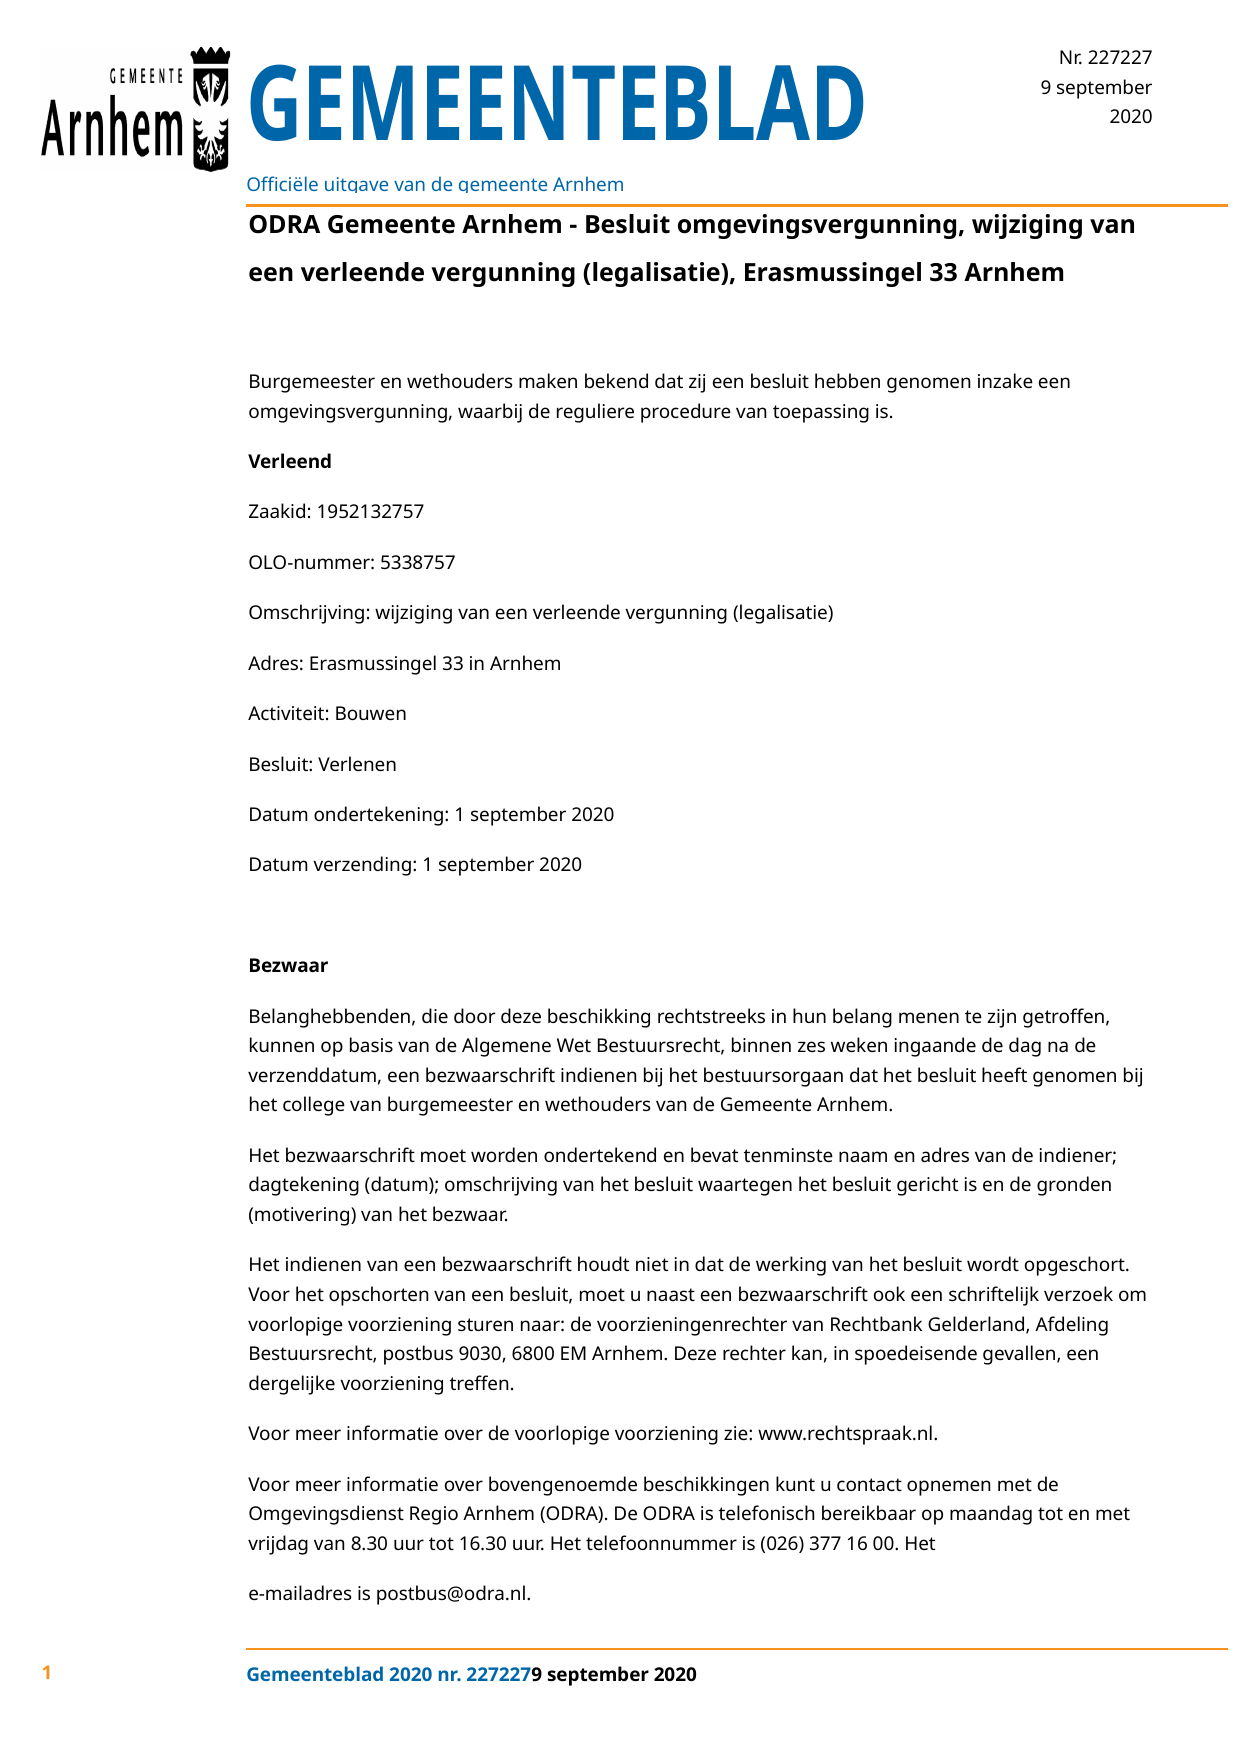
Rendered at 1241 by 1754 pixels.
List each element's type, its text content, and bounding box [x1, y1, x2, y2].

text Bezwaar [248, 952, 1152, 978]
text e-mailadres is postbus@odra.nl. [248, 1580, 1152, 1606]
text Belanghebbenden, die door deze beschikking rechtstreeks in hun belang menen te zijn getroffen, kunnen op basis van de Algemene Wet Bestuursrecht, binnen zes weken ingaande de dag na de verzenddatum, een bezwaarschrift indienen bij het bestuursorgaan dat het besluit heeft genomen bij het college van burgemeester en wethouders van de Gemeente Arnhem. [248, 1003, 1152, 1117]
text Het bezwaarschrift moet worden ondertekend en bevat tenminste naam en adres van de indiener; dagtekening (datum); omschrijving van het besluit waartegen het besluit gericht is en de gronden (motivering) van het bezwaar. [248, 1142, 1152, 1227]
picture [41, 47, 231, 172]
text OLO-nummer: 5338757 [248, 549, 1152, 575]
text Activiteit: Bouwen [248, 700, 1152, 726]
text Besluit: Verlenen [248, 751, 1152, 777]
text Adres: Erasmussingel 33 in Arnhem [248, 650, 1152, 676]
text ODRA Gemeente Arnhem - Besluit omgevingsvergunning, wijziging van een verleende vergunning (legalisatie), Erasmussingel 33 Arnhem [248, 207, 1152, 288]
text Voor meer informatie over de voorlopige voorziening zie: www.rechtspraak.nl. [248, 1420, 1152, 1446]
text Burgemeester en wethouders maken bekend dat zij een besluit hebben genomen inzake een omgevingsvergunning, waarbij de reguliere procedure van toepassing is. [248, 368, 1152, 424]
text Het indienen van een bezwaarschrift houdt niet in dat de werking van het besluit wordt opgeschort. Voor het opschorten van een besluit, moet u naast een bezwaarschrift ook een schriftelijk verzoek om voorlopige voorziening sturen naar: de voorzieningenrechter van Rechtbank Gelderland, Afdeling Bestuursrecht, postbus 9030, 6800 EM Arnhem. Deze rechter kan, in spoedeisende gevallen, een dergelijke voorziening treffen. [248, 1252, 1152, 1396]
text Voor meer informatie over bovengenoemde beschikkingen kunt u contact opnemen met de Omgevingsdienst Regio Arnhem (ODRA). De ODRA is telefonisch bereikbaar op maandag tot en met vrijdag van 8.30 uur tot 16.30 uur. Het telefoonnummer is (026) 377 16 00. Het [248, 1471, 1152, 1556]
text Zaakid: 1952132757 [248, 499, 1152, 524]
text Omschrijving: wijziging van een verleende vergunning (legalisatie) [248, 599, 1152, 625]
text Datum ondertekening: 1 september 2020 [248, 801, 1152, 827]
text Datum verzending: 1 september 2020 [248, 852, 1152, 877]
text Verleend [248, 448, 1152, 474]
